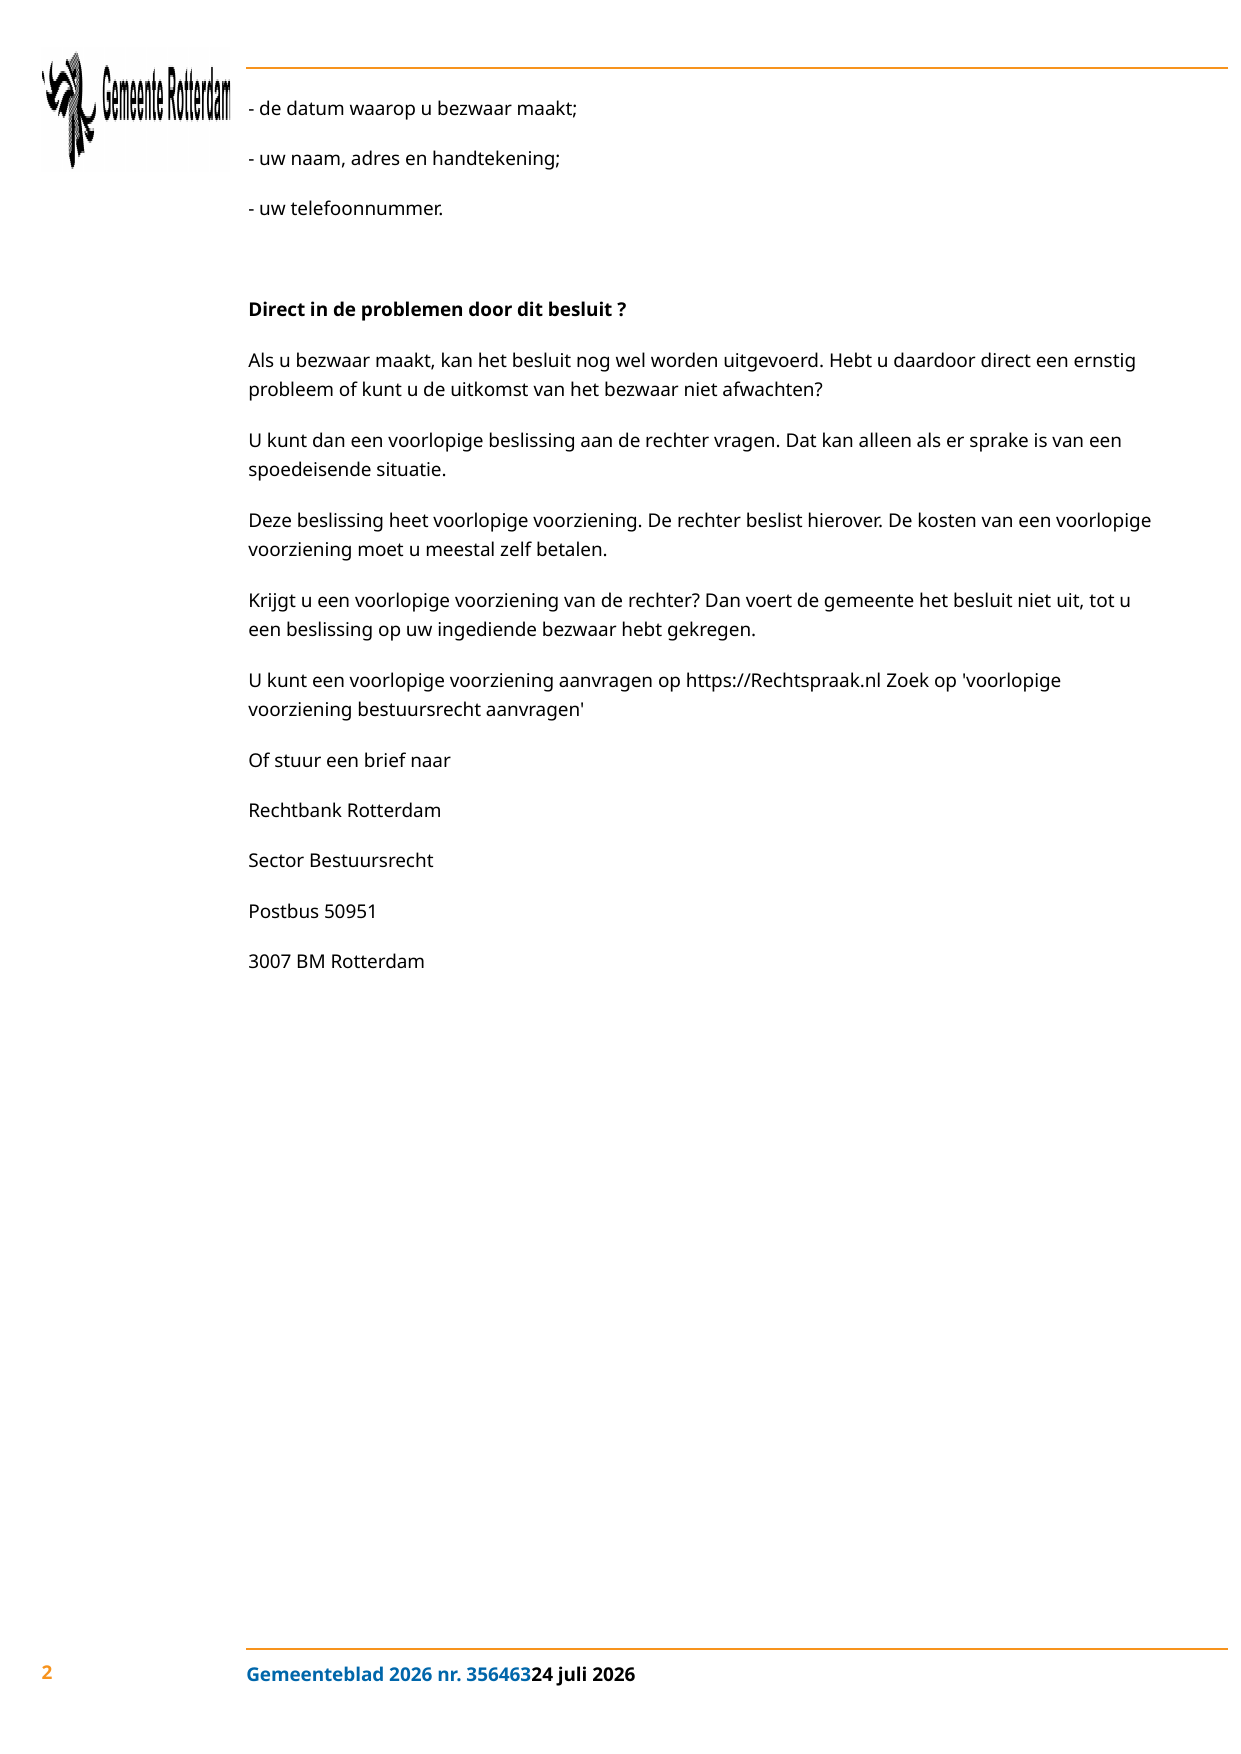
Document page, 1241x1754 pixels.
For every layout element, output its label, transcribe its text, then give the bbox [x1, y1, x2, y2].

text Postbus 50951 [248, 898, 1152, 924]
text 3007 BM Rotterdam [248, 948, 1152, 974]
picture [41, 47, 231, 172]
text Krijgt u een voorlopige voorziening van de rechter? Dan voert de gemeente het besluit niet uit, tot u een beslissing op uw ingediende bezwaar hebt gekregen. [248, 587, 1152, 642]
text - uw telefoonnummer. [248, 196, 1152, 221]
text Deze beslissing heet voorlopige voorziening. De rechter beslist hierover. De kosten van een voorlopige voorziening moet u meestal zelf betalen. [248, 507, 1152, 562]
text Direct in de problemen door dit besluit ? [248, 296, 1152, 322]
text U kunt een voorlopige voorziening aanvragen op https://Rechtspraak.nl Zoek op 'voorlopige voorziening bestuursrecht aanvragen' [248, 667, 1152, 722]
text - de datum waarop u bezwaar maakt; [248, 95, 1152, 121]
text Rechtbank Rotterdam [248, 797, 1152, 823]
text Of stuur een brief naar [248, 747, 1152, 773]
text Sector Bestuursrecht [248, 848, 1152, 873]
text - uw naam, adres en handtekening; [248, 145, 1152, 171]
text U kunt dan een voorlopige beslissing aan de rechter vragen. Dat kan alleen als er sprake is van een spoedeisende situatie. [248, 427, 1152, 482]
text Als u bezwaar maakt, kan het besluit nog wel worden uitgevoerd. Hebt u daardoor direct een ernstig probleem of kunt u de uitkomst van het bezwaar niet afwachten? [248, 347, 1152, 402]
